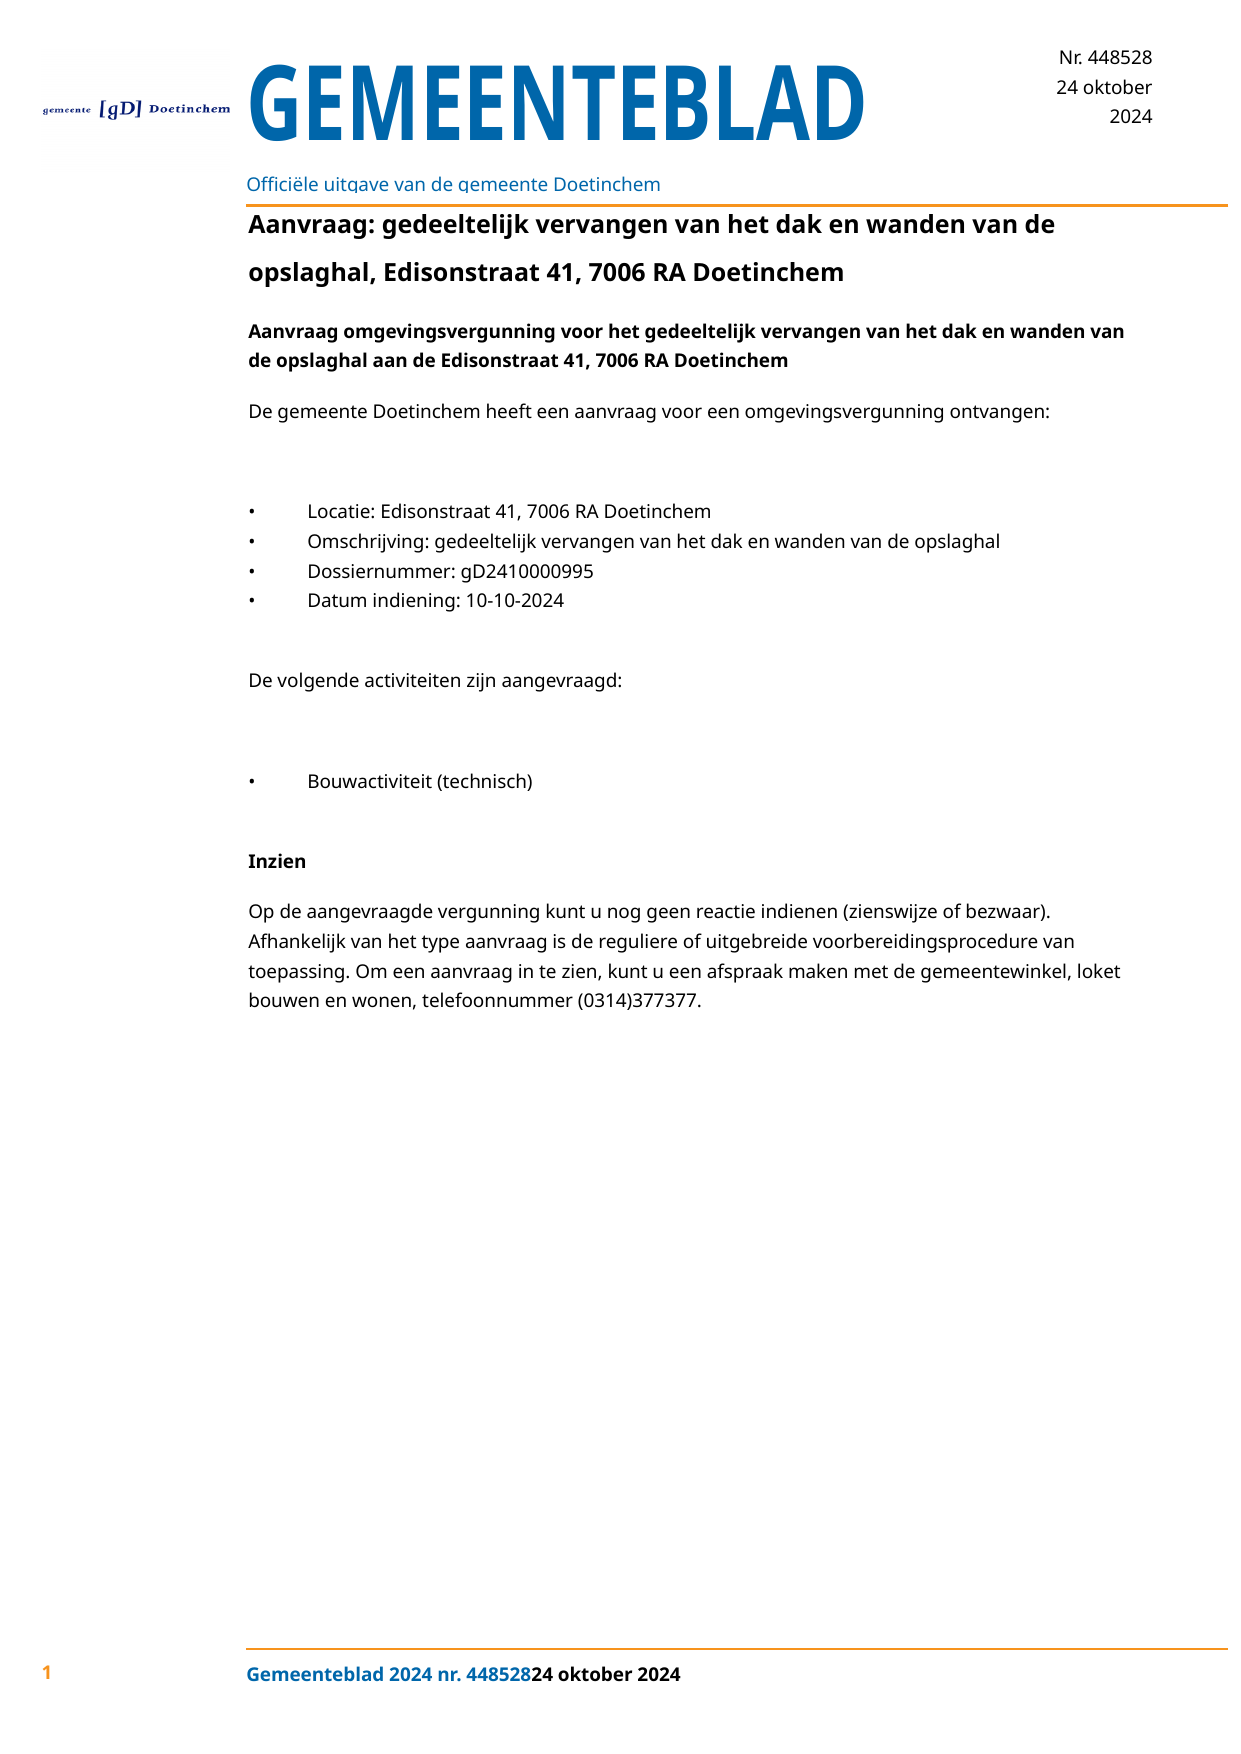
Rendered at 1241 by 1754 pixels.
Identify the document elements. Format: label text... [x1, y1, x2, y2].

list Dossiernummer: gD2410000995 [248, 558, 1152, 584]
text Aanvraag: gedeeltelijk vervangen van het dak en wanden van de opslaghal, Edisonstraat 41, 7006 RA Doetinchem [248, 207, 1152, 288]
text Inzien [248, 848, 1152, 874]
text De volgende activiteiten zijn aangevraagd: [248, 667, 1152, 693]
list Omschrijving: gedeeltelijk vervangen van het dak en wanden van de opslaghal [248, 528, 1152, 554]
text Aanvraag omgevingsvergunning voor het gedeeltelijk vervangen van het dak en wanden van de opslaghal aan de Edisonstraat 41, 7006 RA Doetinchem [248, 318, 1152, 373]
list Locatie: Edisonstraat 41, 7006 RA Doetinchem [248, 499, 1152, 524]
text Op de aangevraagde vergunning kunt u nog geen reactie indienen (zienswijze of bezwaar). Afhankelijk van het type aanvraag is de reguliere of uitgebreide voorbereidingsprocedure van toepassing. Om een aanvraag in te zien, kunt u een afspraak maken met de gemeentewinkel, loket bouwen en wonen, telefoonnummer (0314)377377. [248, 899, 1152, 1013]
list Datum indiening: 10-10-2024 [248, 587, 1152, 613]
text De gemeente Doetinchem heeft een aanvraag voor een omgevingsvergunning ontvangen: [248, 398, 1152, 424]
list Bouwactiviteit (technisch) [248, 768, 1152, 794]
picture [41, 47, 231, 172]
